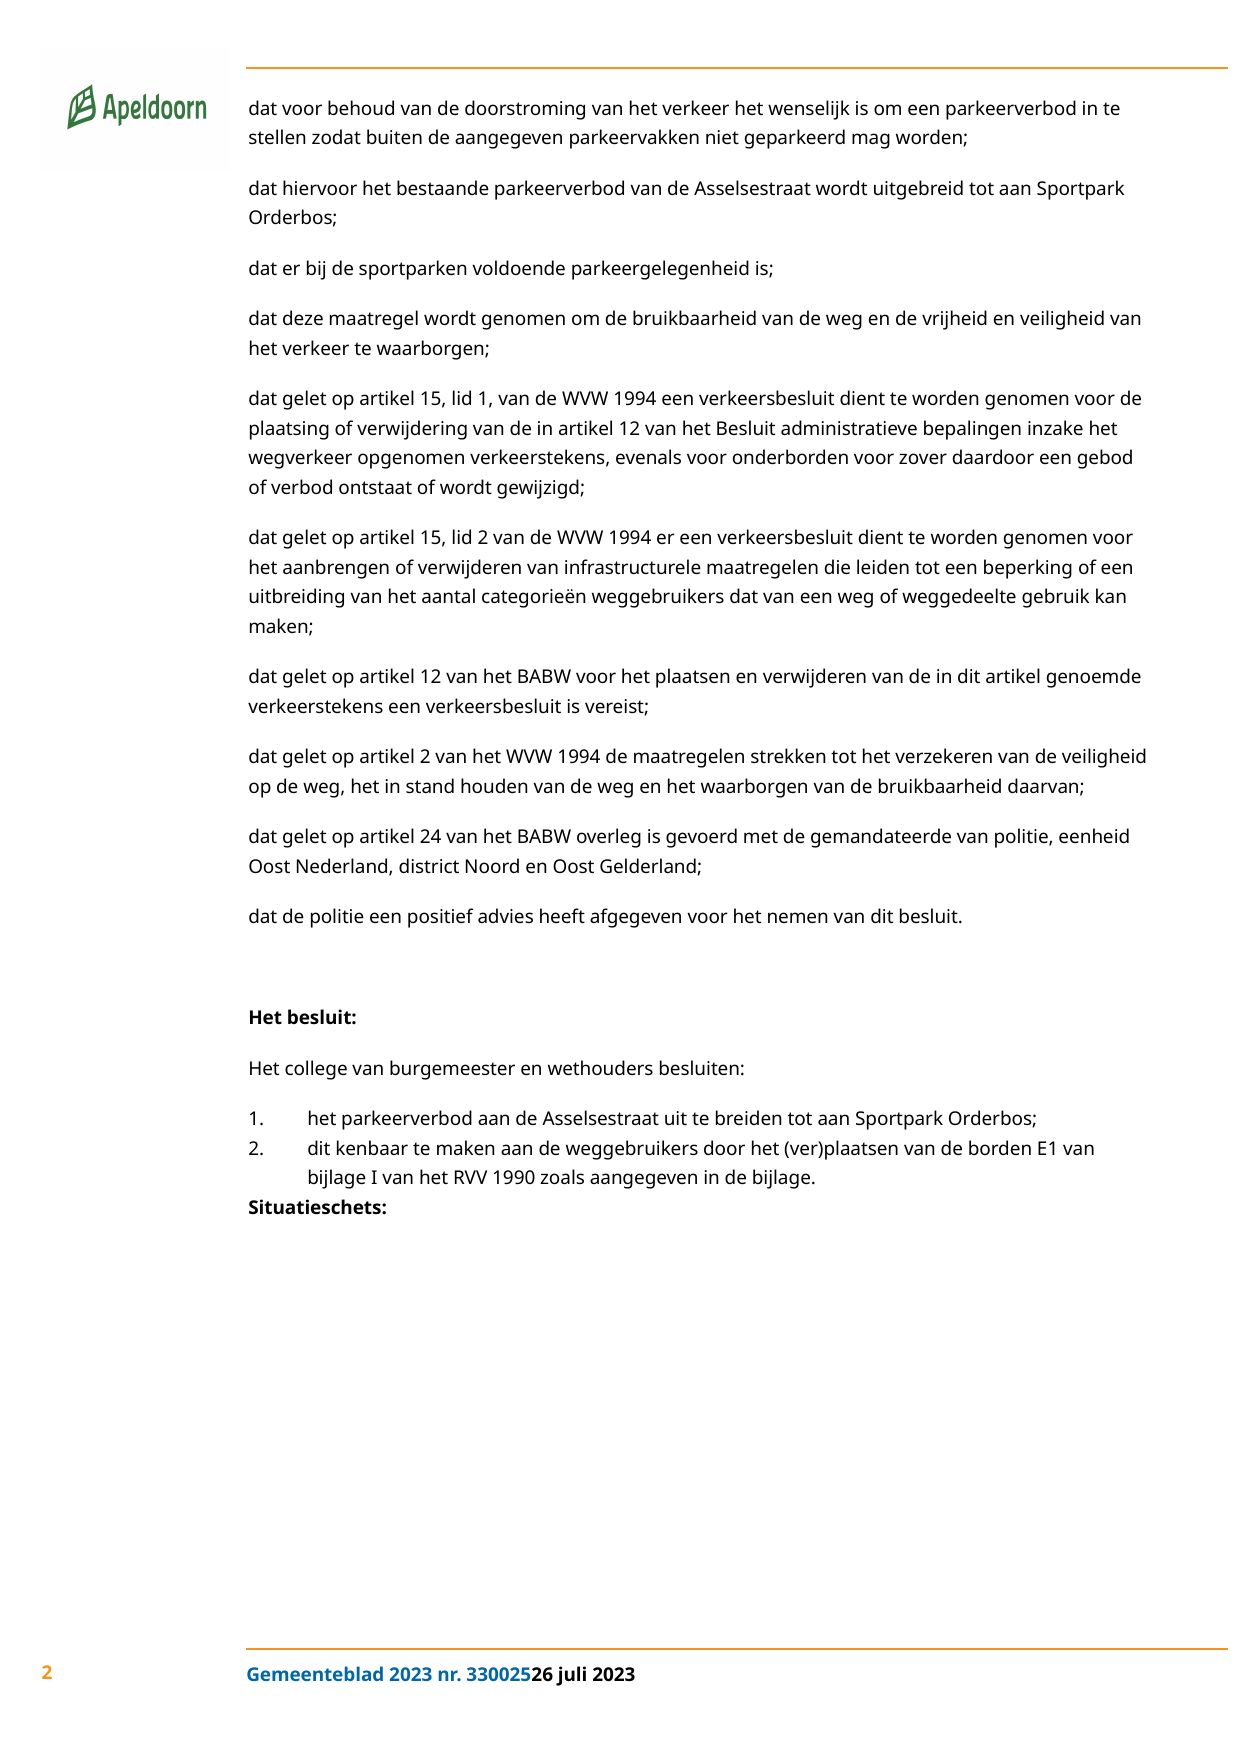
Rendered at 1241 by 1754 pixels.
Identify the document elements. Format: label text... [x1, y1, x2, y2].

text dat de politie een positief advies heeft afgegeven voor het nemen van dit besluit. [248, 903, 1152, 929]
text dat hiervoor het bestaande parkeerverbod van de Asselsestraat wordt uitgebreid tot aan Sportpark Orderbos; [248, 175, 1152, 230]
text dat gelet op artikel 2 van het WVW 1994 de maatregelen strekken tot het verzekeren van de veiligheid op de weg, het in stand houden van de weg en het waarborgen van de bruikbaarheid daarvan; [248, 743, 1152, 799]
list dit kenbaar te maken aan de weggebruikers door het (ver)plaatsen van de borden E1 van bijlage I van het RVV 1990 zoals aangegeven in de bijlage. [248, 1135, 1152, 1190]
text dat gelet op artikel 15, lid 2 van de WVW 1994 er een verkeersbesluit dient te worden genomen voor het aanbrengen of verwijderen van infrastructurele maatregelen die leiden tot een beperking of een uitbreiding van het aantal categorieën weggebruikers dat van een weg of weggedeelte gebruik kan maken; [248, 524, 1152, 639]
text Situatieschets: [248, 1194, 1152, 1220]
text dat gelet op artikel 15, lid 1, van de WVW 1994 een verkeersbesluit dient te worden genomen voor de plaatsing of verwijdering van de in artikel 12 van het Besluit administratieve bepalingen inzake het wegverkeer opgenomen verkeerstekens, evenals voor onderborden voor zover daardoor een gebod of verbod ontstaat of wordt gewijzigd; [248, 385, 1152, 500]
text dat er bij de sportparken voldoende parkeergelegenheid is; [248, 255, 1152, 281]
text dat voor behoud van de doorstroming van het verkeer het wenselijk is om een parkeerverbod in te stellen zodat buiten de aangegeven parkeervakken niet geparkeerd mag worden; [248, 95, 1152, 150]
list het parkeerverbod aan de Asselsestraat uit te breiden tot aan Sportpark Orderbos; [248, 1105, 1152, 1131]
text dat gelet op artikel 12 van het BABW voor het plaatsen en verwijderen van de in dit artikel genoemde verkeerstekens een verkeersbesluit is vereist; [248, 663, 1152, 719]
text Het college van burgemeester en wethouders besluiten: [248, 1055, 1152, 1081]
picture [41, 47, 231, 172]
text dat gelet op artikel 24 van het BABW overleg is gevoerd met de gemandateerde van politie, eenheid Oost Nederland, district Noord en Oost Gelderland; [248, 823, 1152, 879]
text dat deze maatregel wordt genomen om de bruikbaarheid van de weg en de vrijheid en veiligheid van het verkeer te waarborgen; [248, 305, 1152, 361]
text Het besluit: [248, 1004, 1152, 1030]
